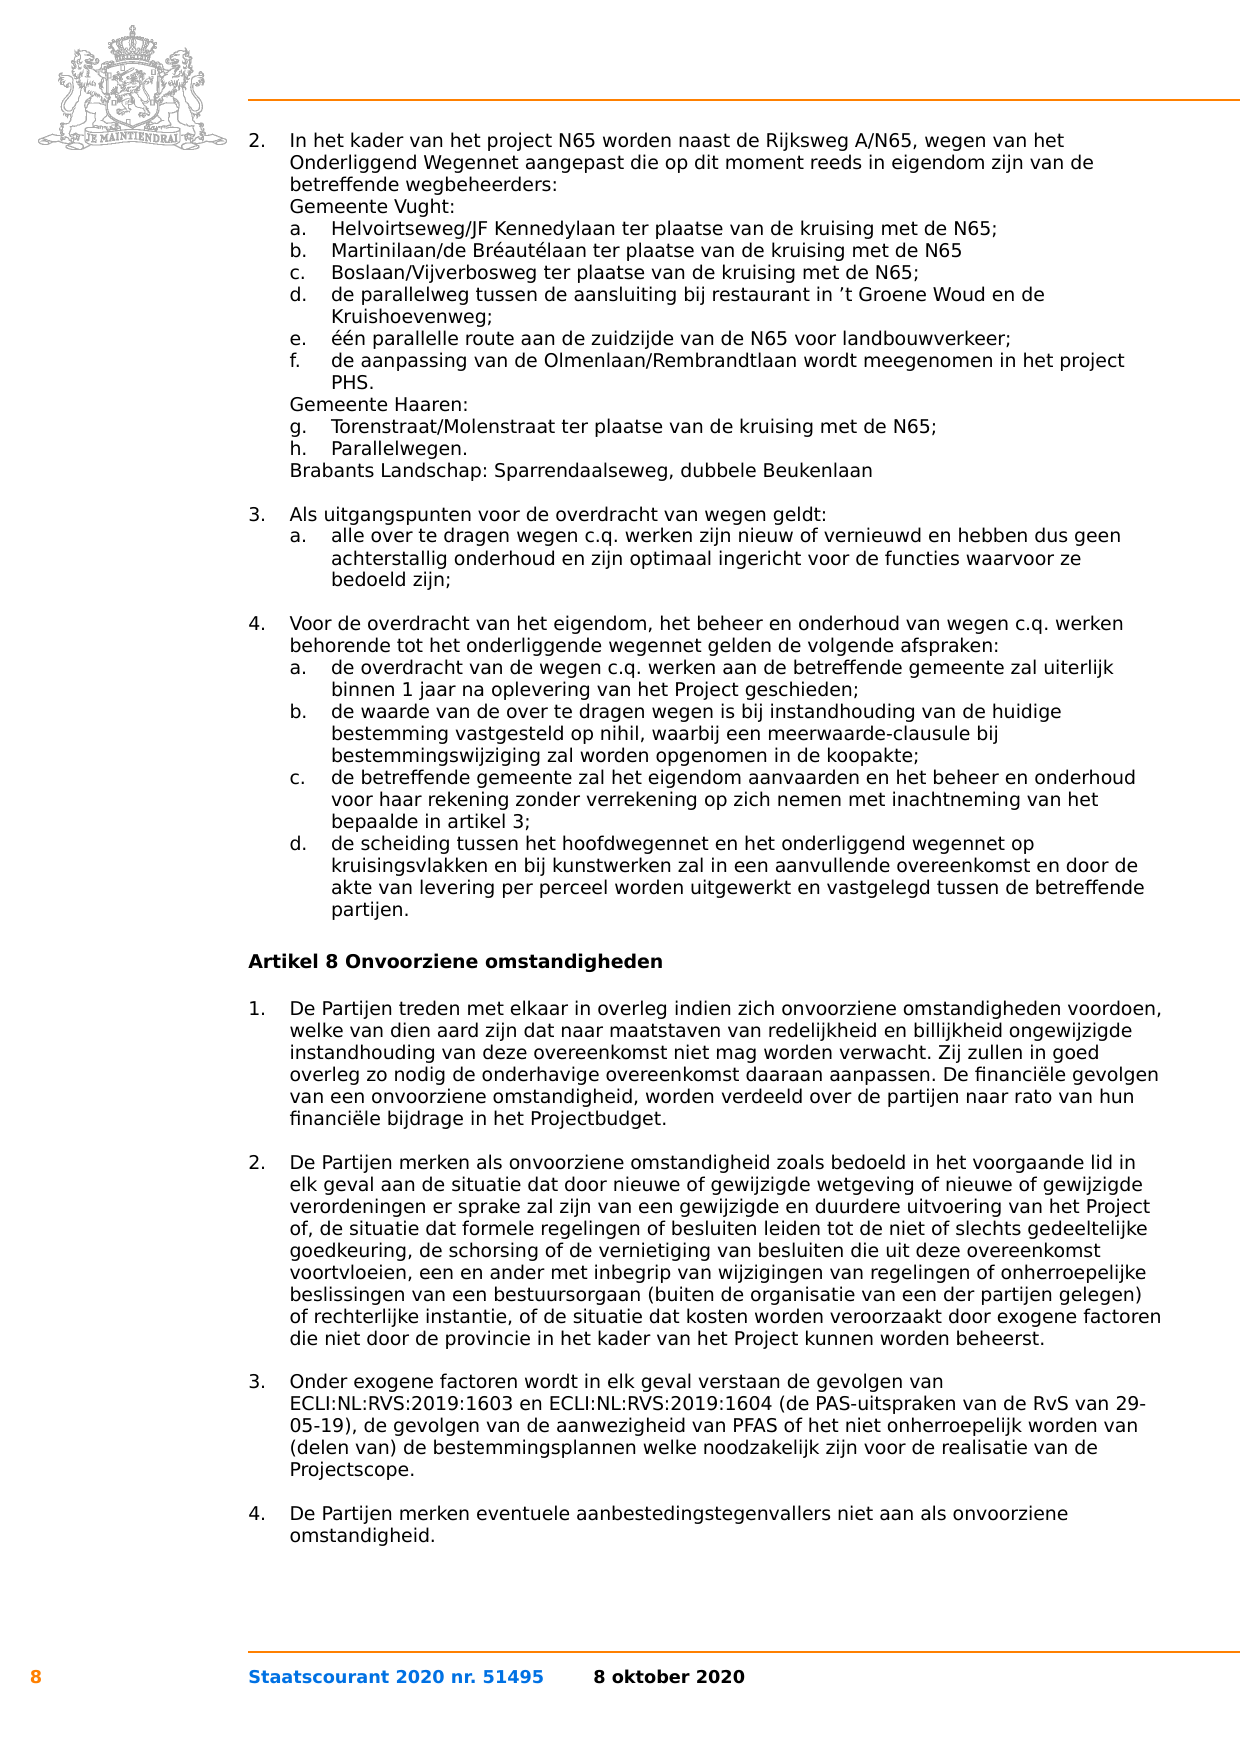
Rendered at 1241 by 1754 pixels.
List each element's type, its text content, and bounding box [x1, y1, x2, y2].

text Brabants Landschap: Sparrendaalseweg, dubbele Beukenlaan [289, 459, 1163, 482]
text 1. De Partijen treden met elkaar in overleg indien zich onvoorziene omstandigheden voordoen, welke van dien aard zijn dat naar maatstaven van redelijkheid en billijkheid ongewijzigde instandhouding van deze overeenkomst niet mag worden verwacht. Zij zullen in goed overleg zo nodig de onderhavige overeenkomst daaraan aanpassen. De financiële gevolgen van een onvoorziene omstandigheid, worden verdeeld over de partijen naar rato van hun financiële bijdrage in het Projectbudget. [248, 998, 1163, 1130]
text a. de overdracht van de wegen c.q. werken aan de betreffende gemeente zal uiterlijk binnen 1 jaar na oplevering van het Project geschieden; [289, 657, 1163, 701]
text 3. Onder exogene factoren wordt in elk geval verstaan de gevolgen van ECLI:NL:RVS:2019:1603 en ECLI:NL:RVS:2019:1604 (de PAS-uitspraken van de RvS van 29-05-19), de gevolgen van de aanwezigheid van PFAS of het niet onherroepelijk worden van (delen van) de bestemmingsplannen welke noodzakelijk zijn voor de realisatie van de Projectscope. [248, 1371, 1163, 1481]
text b. Martinilaan/de Bréautélaan ter plaatse van de kruising met de N65 [289, 240, 1163, 262]
text c. de betreffende gemeente zal het eigendom aanvaarden en het beheer en onderhoud voor haar rekening zonder verrekening op zich nemen met inachtneming van het bepaalde in artikel 3; [289, 767, 1163, 833]
text b. de waarde van de over te dragen wegen is bij instandhouding van de huidige bestemming vastgesteld op nihil, waarbij een meerwaarde-clausule bij bestemmingswijziging zal worden opgenomen in de koopakte; [289, 701, 1163, 767]
text d. de parallelweg tussen de aansluiting bij restaurant in ’t Groene Woud en de Kruishoevenweg; [289, 284, 1163, 328]
text 2. De Partijen merken als onvoorziene omstandigheid zoals bedoeld in het voorgaande lid in elk geval aan de situatie dat door nieuwe of gewijzigde wetgeving of nieuwe of gewijzigde verordeningen er sprake zal zijn van een gewijzigde en duurdere uitvoering van het Project of, de situatie dat formele regelingen of besluiten leiden tot de niet of slechts gedeeltelijke goedkeuring, de schorsing of de vernietiging van besluiten die uit deze overeenkomst voortvloeien, een en ander met inbegrip van wijzigingen van regelingen of onherroepelijke beslissingen van een bestuursorgaan (buiten de organisatie van een der partijen gelegen) of rechterlijke instantie, of de situatie dat kosten worden veroorzaakt door exogene factoren die niet door de provincie in het kader van het Project kunnen worden beheerst. [248, 1152, 1163, 1349]
text a. alle over te dragen wegen c.q. werken zijn nieuw of vernieuwd en hebben dus geen achterstallig onderhoud en zijn optimaal ingericht voor de functies waarvoor ze bedoeld zijn; [289, 525, 1163, 591]
text 4. Voor de overdracht van het eigendom, het beheer en onderhoud van wegen c.q. werken behorende tot het onderliggende wegennet gelden de volgende afspraken: [248, 613, 1163, 657]
text a. Helvoirtseweg/JF Kennedylaan ter plaatse van de kruising met de N65; [289, 218, 1163, 240]
text Gemeente Vught: [289, 196, 1163, 218]
text g. Torenstraat/Molenstraat ter plaatse van de kruising met de N65; [289, 416, 1163, 438]
text 2. In het kader van het project N65 worden naast de Rijksweg A/N65, wegen van het Onderliggend Wegennet aangepast die op dit moment reeds in eigendom zijn van de betreffende wegbeheerders: [248, 130, 1163, 196]
picture [38, 25, 227, 150]
subtitle Artikel 8 Onvoorziene omstandigheden [248, 951, 1163, 973]
text f. de aanpassing van de Olmenlaan/Rembrandtlaan wordt meegenomen in het project PHS. [289, 350, 1163, 394]
text 3. Als uitgangspunten voor de overdracht van wegen geldt: [248, 503, 1163, 525]
text h. Parallelwegen. [289, 438, 1163, 459]
text Gemeente Haaren: [289, 394, 1163, 416]
text c. Boslaan/Vijverbosweg ter plaatse van de kruising met de N65; [289, 262, 1163, 284]
text 4. De Partijen merken eventuele aanbestedingstegenvallers niet aan als onvoorziene omstandigheid. [248, 1503, 1163, 1547]
text e. één parallelle route aan de zuidzijde van de N65 voor landbouwverkeer; [289, 328, 1163, 350]
text d. de scheiding tussen het hoofdwegennet en het onderliggend wegennet op kruisingsvlakken en bij kunstwerken zal in een aanvullende overeenkomst en door de akte van levering per perceel worden uitgewerkt en vastgelegd tussen de betreffende partijen. [289, 833, 1163, 921]
